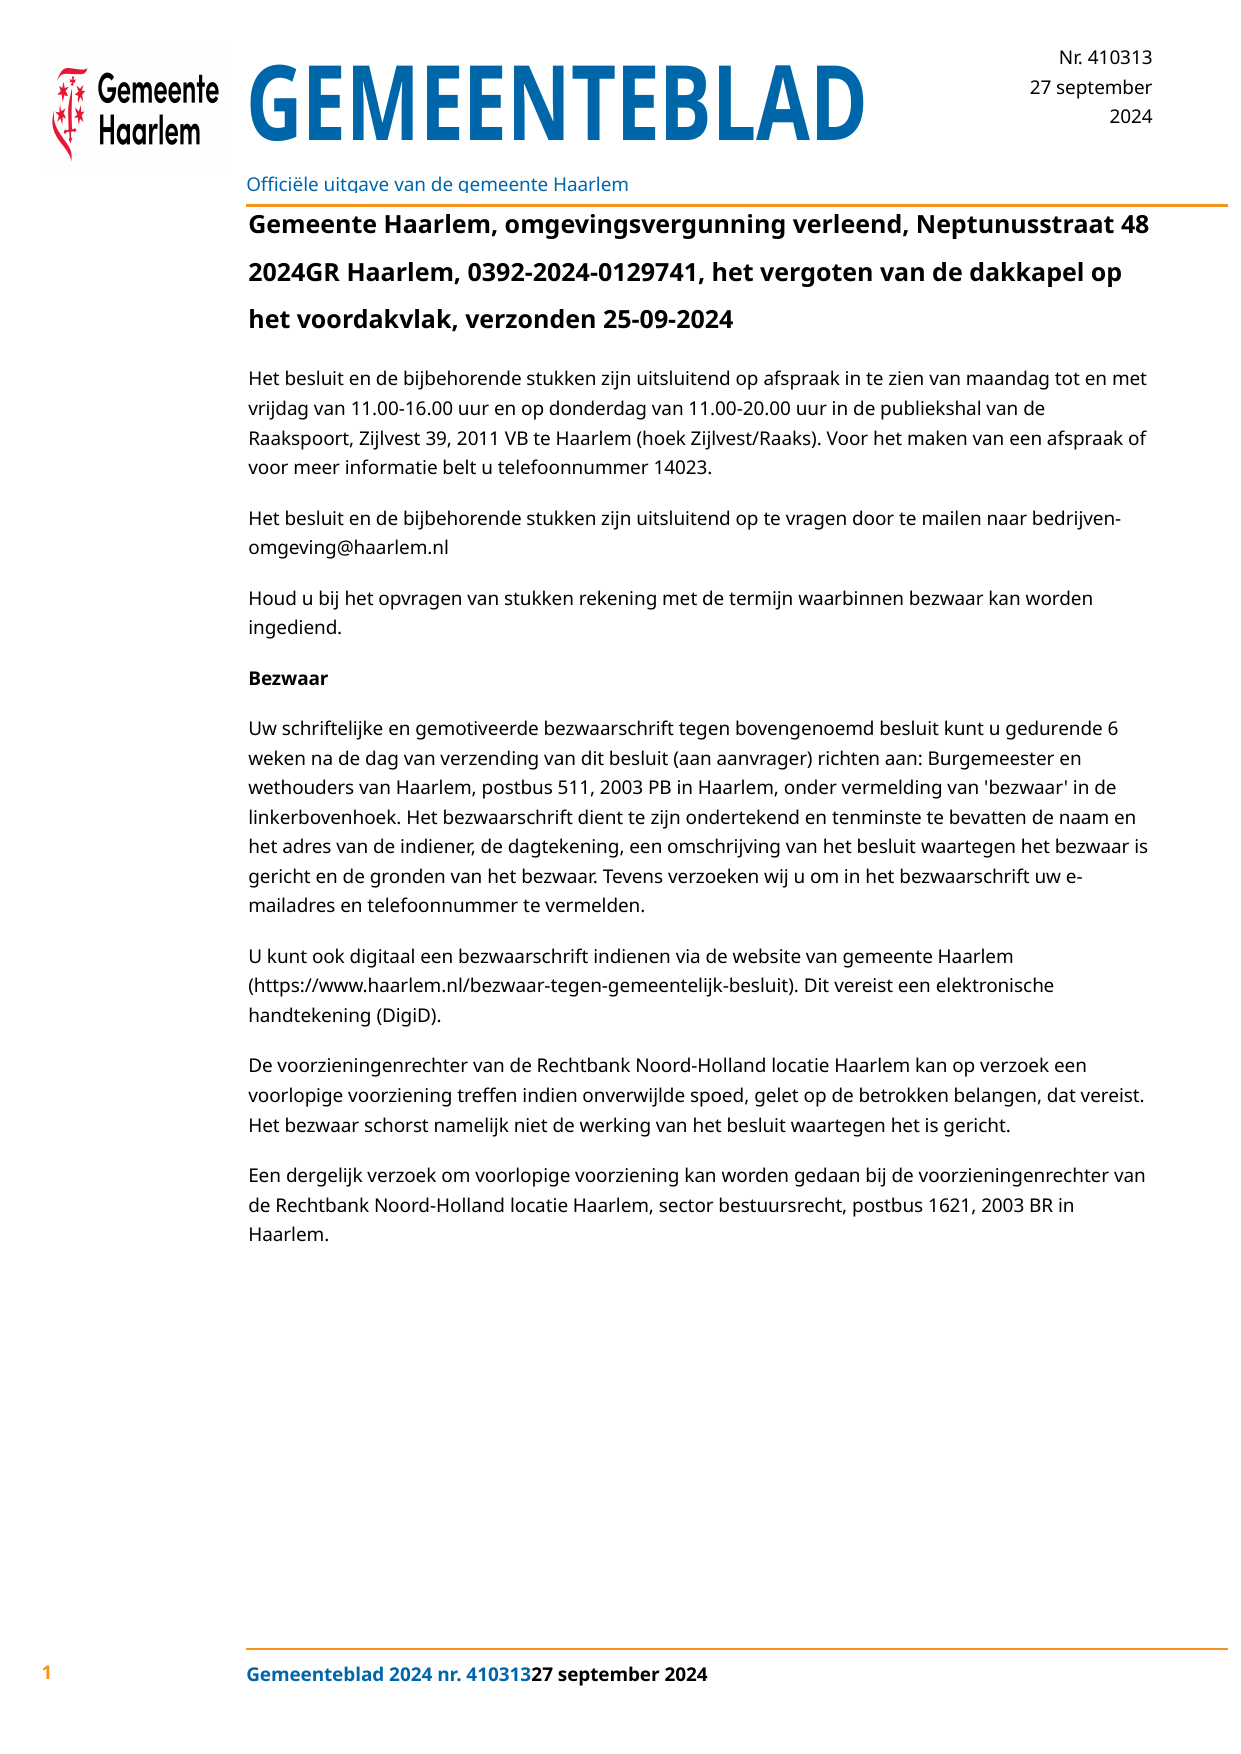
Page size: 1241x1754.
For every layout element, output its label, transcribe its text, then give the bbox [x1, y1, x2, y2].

text U kunt ook digitaal een bezwaarschrift indienen via de website van gemeente Haarlem (https://www.haarlem.nl/bezwaar-tegen-gemeentelijk-besluit). Dit vereist een elektronische handtekening (DigiD). [248, 943, 1152, 1028]
text Houd u bij het opvragen van stukken rekening met de termijn waarbinnen bezwaar kan worden ingediend. [248, 585, 1152, 640]
text Het besluit en de bijbehorende stukken zijn uitsluitend op te vragen door te mailen naar bedrijven-omgeving@haarlem.nl [248, 505, 1152, 560]
text Het besluit en de bijbehorende stukken zijn uitsluitend op afspraak in te zien van maandag tot en met vrijdag van 11.00-16.00 uur en op donderdag van 11.00-20.00 uur in de publiekshal van de Raakspoort, Zijlvest 39, 2011 VB te Haarlem (hoek Zijlvest/Raaks). Voor het maken van een afspraak of voor meer informatie belt u telefoonnummer 14023. [248, 366, 1152, 480]
picture [41, 47, 231, 172]
text Een dergelijk verzoek om voorlopige voorziening kan worden gedaan bij de voorzieningenrechter van de Rechtbank Noord-Holland locatie Haarlem, sector bestuursrecht, postbus 1621, 2003 BR in Haarlem. [248, 1162, 1152, 1247]
text Bezwaar [248, 665, 1152, 690]
text Gemeente Haarlem, omgevingsvergunning verleend, Neptunusstraat 48 2024GR Haarlem, 0392-2024-0129741, het vergoten van de dakkapel op het voordakvlak, verzonden 25-09-2024 [248, 207, 1152, 336]
text De voorzieningenrechter van de Rechtbank Noord-Holland locatie Haarlem kan op verzoek een voorlopige voorziening treffen indien onverwijlde spoed, gelet op de betrokken belangen, dat vereist. Het bezwaar schorst namelijk niet de werking van het besluit waartegen het is gericht. [248, 1053, 1152, 1137]
text Uw schriftelijke en gemotiveerde bezwaarschrift tegen bovengenoemd besluit kunt u gedurende 6 weken na de dag van verzending van dit besluit (aan aanvrager) richten aan: Burgemeester en wethouders van Haarlem, postbus 511, 2003 PB in Haarlem, onder vermelding van 'bezwaar' in de linkerbovenhoek. Het bezwaarschrift dient te zijn ondertekend en tenminste te bevatten de naam en het adres van de indiener, de dagtekening, een omschrijving van het besluit waartegen het bezwaar is gericht en de gronden van het bezwaar. Tevens verzoeken wij u om in het bezwaarschrift uw e-mailadres en telefoonnummer te vermelden. [248, 715, 1152, 918]
